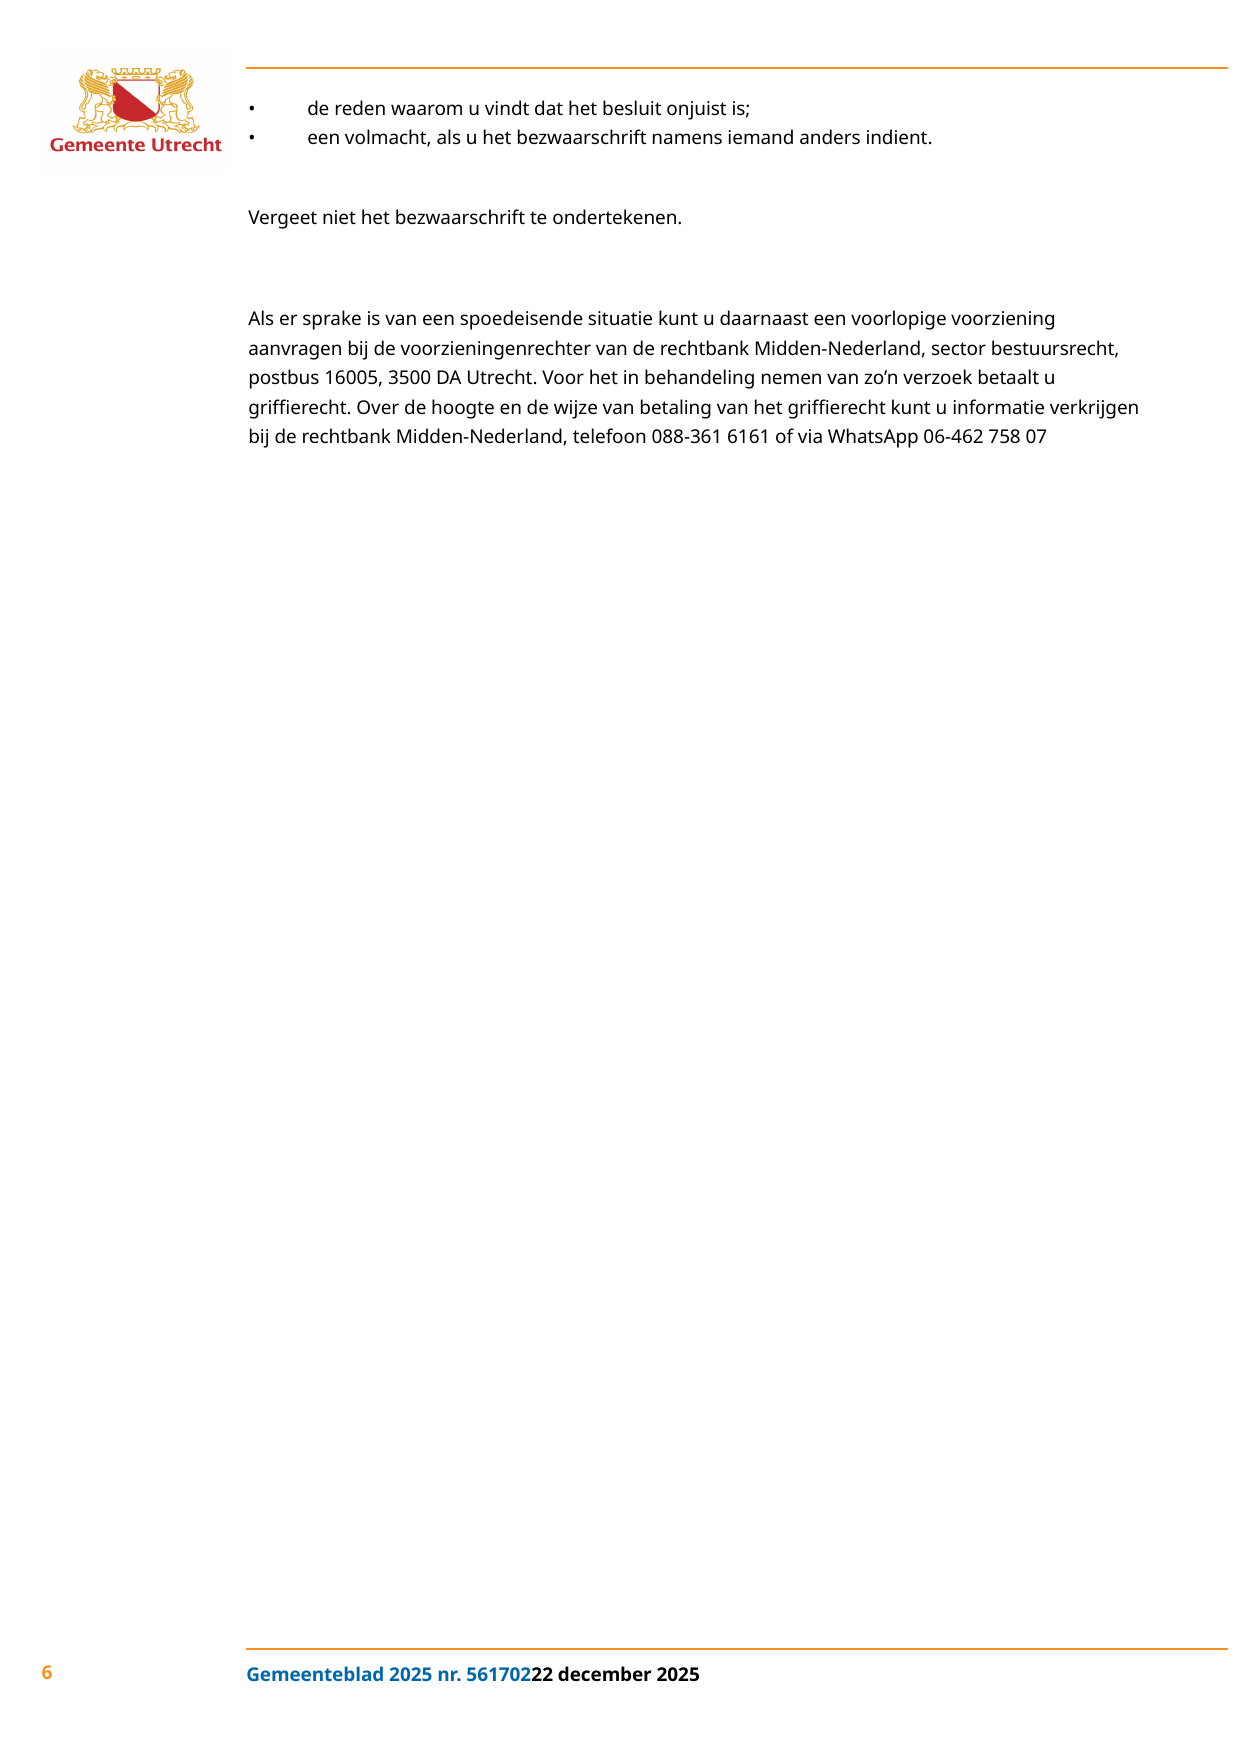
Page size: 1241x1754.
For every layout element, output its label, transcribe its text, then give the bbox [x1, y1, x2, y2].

list een volmacht, als u het bezwaarschrift namens iemand anders indient. [248, 124, 1152, 150]
text Vergeet niet het bezwaarschrift te ondertekenen. [248, 204, 1152, 230]
picture [41, 47, 231, 172]
list de reden waarom u vindt dat het besluit onjuist is; [248, 95, 1152, 121]
text Als er sprake is van een spoedeisende situatie kunt u daarnaast een voorlopige voorziening aanvragen bij de voorzieningenrechter van de rechtbank Midden-Nederland, sector bestuursrecht, postbus 16005, 3500 DA Utrecht. Voor het in behandeling nemen van zo’n verzoek betaalt u griffierecht. Over de hoogte en de wijze van betaling van het griffierecht kunt u informatie verkrijgen bij de rechtbank Midden-Nederland, telefoon 088-361 6161 of via WhatsApp 06-462 758 07 [248, 305, 1152, 449]
